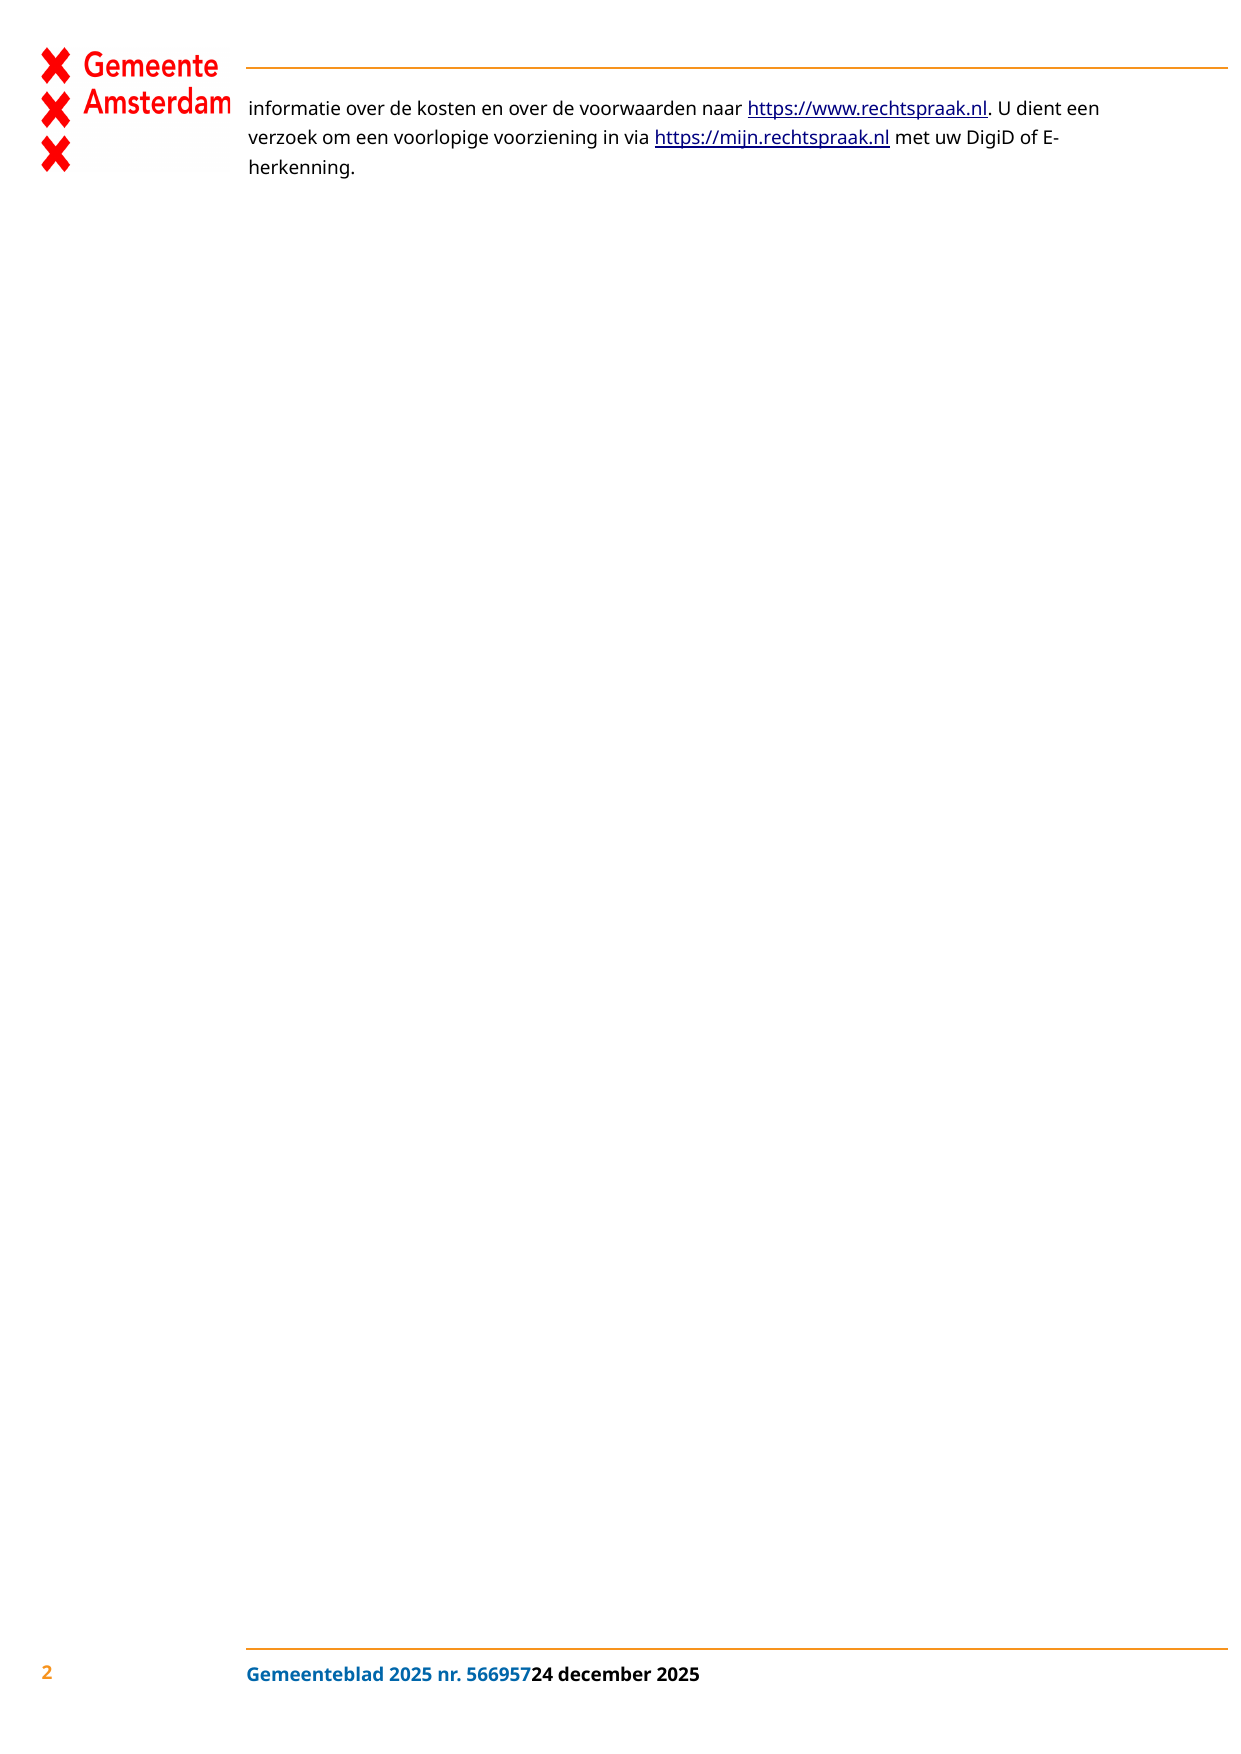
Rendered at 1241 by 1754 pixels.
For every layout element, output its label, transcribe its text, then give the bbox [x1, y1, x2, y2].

text informatie over de kosten en over de voorwaarden naar https://www.rechtspraak.nl. U dient een verzoek om een voorlopige voorziening in via https://mijn.rechtspraak.nl met uw DigiD of E-herkenning. [248, 95, 1152, 180]
picture [41, 47, 231, 172]
